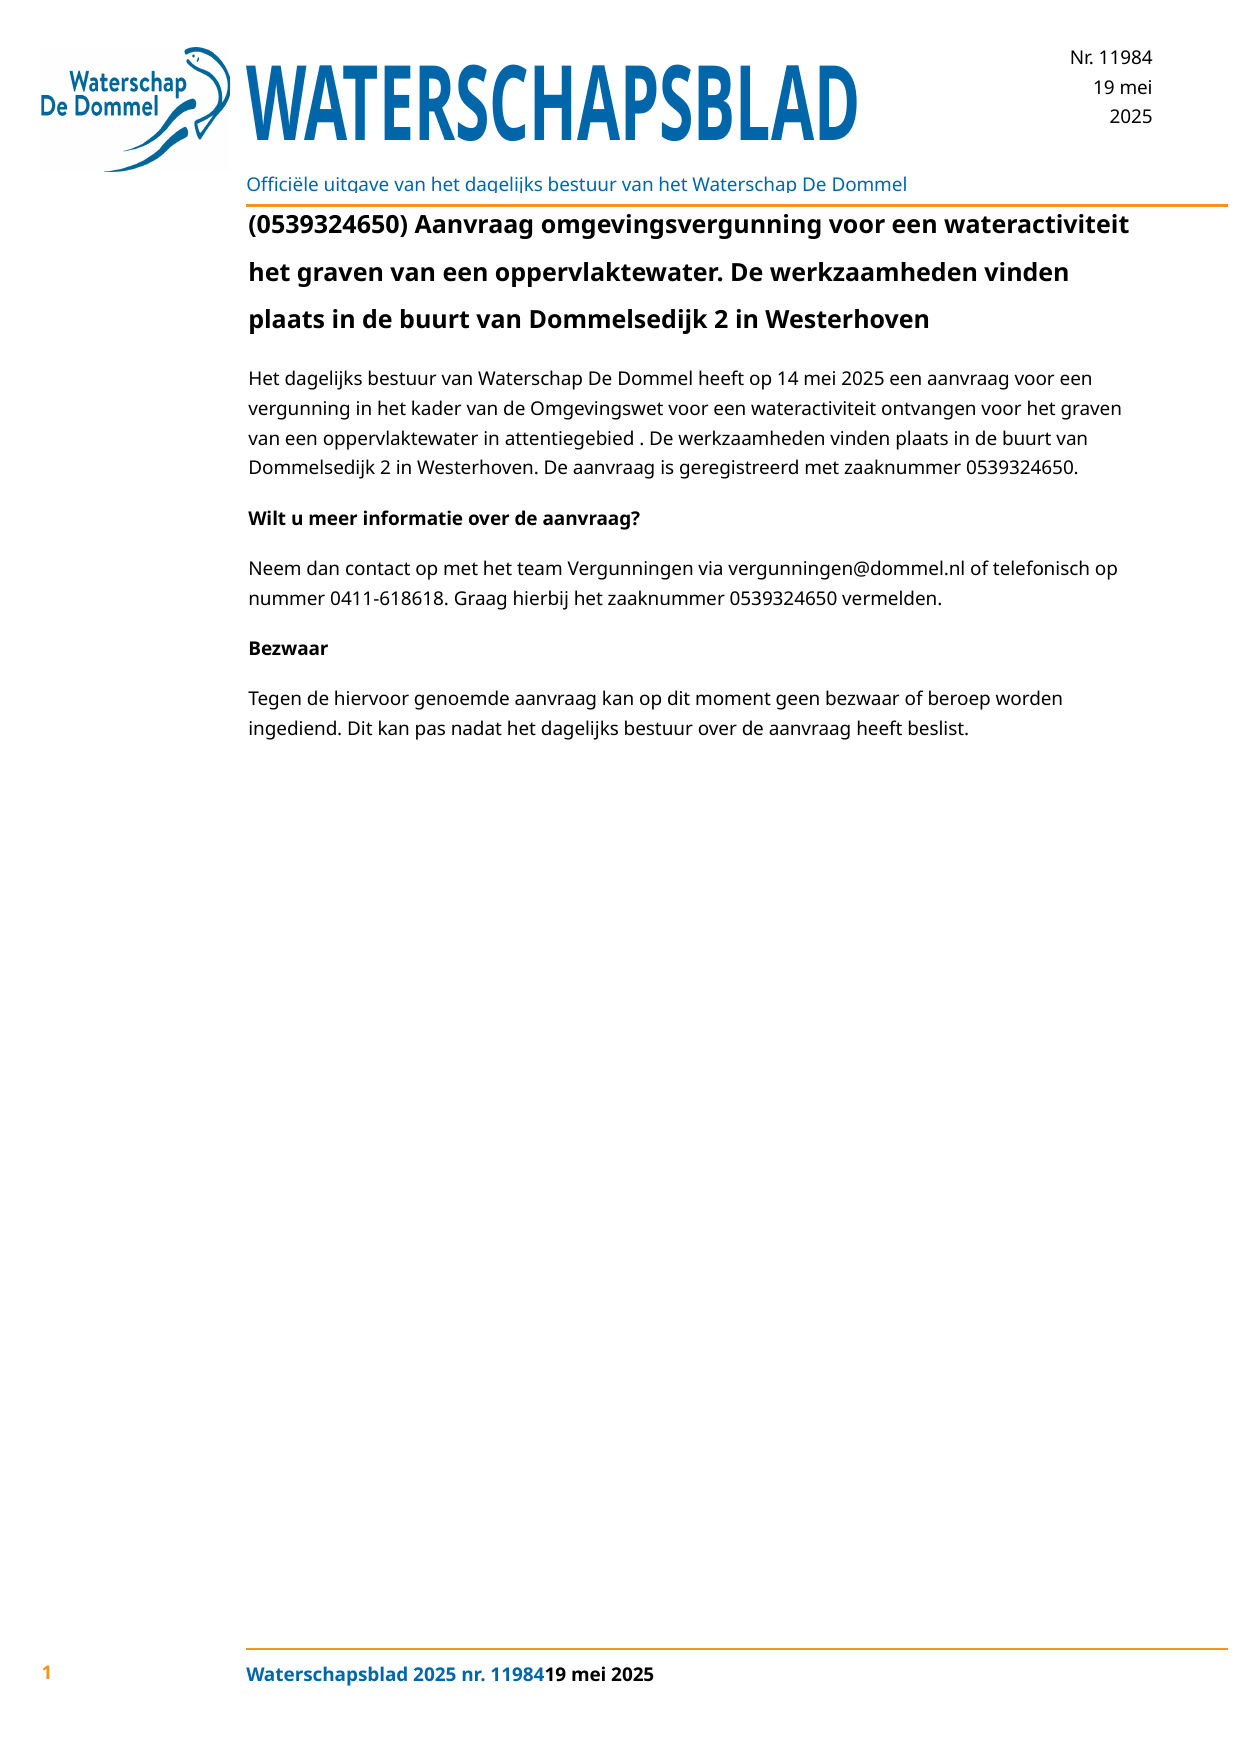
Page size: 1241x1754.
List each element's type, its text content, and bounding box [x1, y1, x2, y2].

picture [198, 118, 210, 131]
text (0539324650) Aanvraag omgevingsvergunning voor een wateractiviteit het graven van een oppervlaktewater. De werkzaamheden vinden plaats in de buurt van Dommelsedijk 2 in Westerhoven [248, 207, 1152, 336]
text Het dagelijks bestuur van Waterschap De Dommel heeft op 14 mei 2025 een aanvraag voor een vergunning in het kader van de Omgevingswet voor een wateractiviteit ontvangen voor het graven van een oppervlaktewater in attentiegebied . De werkzaamheden vinden plaats in de buurt van Dommelsedijk 2 in Westerhoven. De aanvraag is geregistreerd met zaaknummer 0539324650. [248, 366, 1152, 480]
text Bezwaar [248, 635, 1152, 661]
picture [41, 47, 231, 172]
text Neem dan contact op met het team Vergunningen via vergunningen@dommel.nl of telefonisch op nummer 0411-618618. Graag hierbij het zaaknummer 0539324650 vermelden. [248, 555, 1152, 610]
picture [45, 99, 51, 111]
picture [204, 47, 231, 76]
text Tegen de hiervoor genoemde aanvraag kan op dit moment geen bezwaar of beroep worden ingediend. Dit kan pas nadat het dagelijks bestuur over de aanvraag heeft beslist. [248, 686, 1152, 741]
text Wilt u meer informatie over de aanvraag? [248, 505, 1152, 530]
